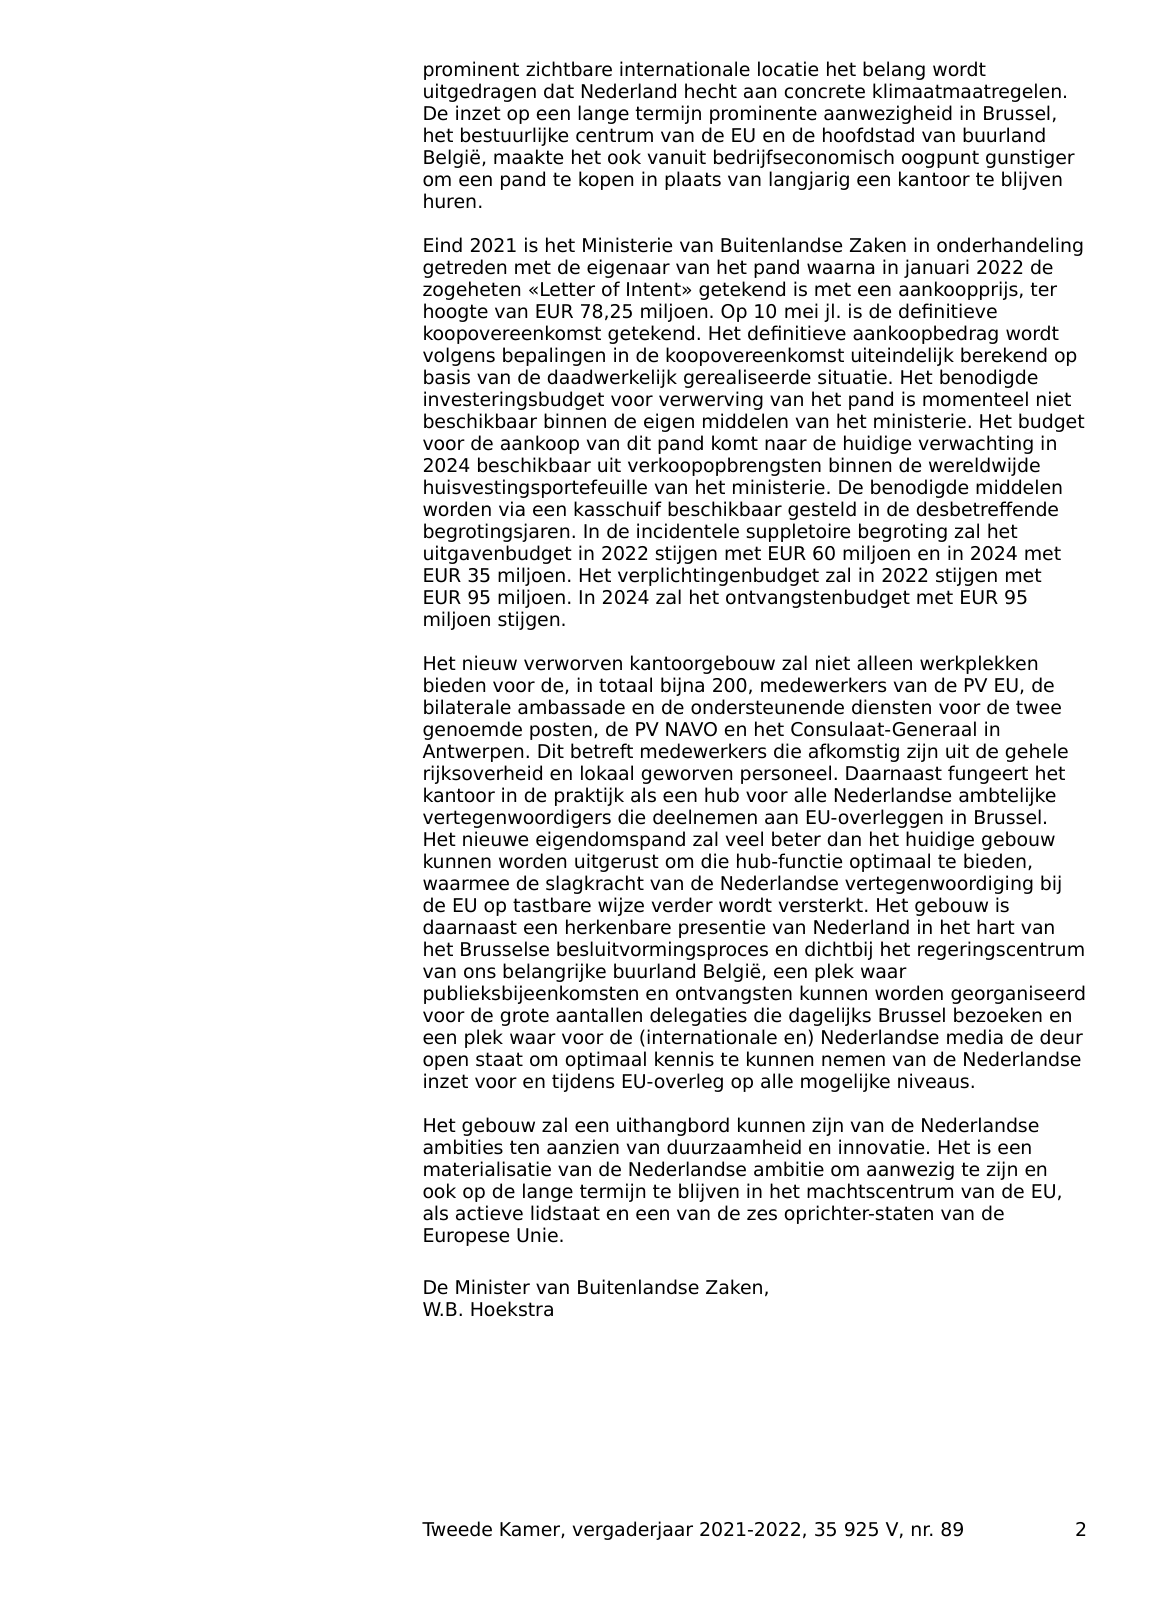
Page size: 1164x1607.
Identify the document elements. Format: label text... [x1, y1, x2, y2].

text Eind 2021 is het Ministerie van Buitenlandse Zaken in onderhandeling getreden met de eigenaar van het pand waarna in januari 2022 de zogeheten «Letter of Intent» getekend is met een aankoopprijs, ter hoogte van EUR 78,25 miljoen. Op 10 mei jl. is de definitieve koopovereenkomst getekend. Het definitieve aankoopbedrag wordt volgens bepalingen in de koopovereenkomst uiteindelijk berekend op basis van de daadwerkelijk gerealiseerde situatie. Het benodigde investeringsbudget voor verwerving van het pand is momenteel niet beschikbaar binnen de eigen middelen van het ministerie. Het budget voor de aankoop van dit pand komt naar de huidige verwachting in 2024 beschikbaar uit verkoopopbrengsten binnen de wereldwijde huisvestingsportefeuille van het ministerie. De benodigde middelen worden via een kasschuif beschikbaar gesteld in de desbetreffende begrotingsjaren. In de incidentele suppletoire begroting zal het uitgavenbudget in 2022 stijgen met EUR 60 miljoen en in 2024 met EUR 35 miljoen. Het verplichtingenbudget zal in 2022 stijgen met EUR 95 miljoen. In 2024 zal het ontvangstenbudget met EUR 95 miljoen stijgen. [422, 235, 1087, 631]
text Het gebouw zal een uithangbord kunnen zijn van de Nederlandse ambities ten aanzien van duurzaamheid en innovatie. Het is een materialisatie van de Nederlandse ambitie om aanwezig te zijn en ook op de lange termijn te blijven in het machtscentrum van de EU, als actieve lidstaat en een van de zes oprichter-staten van de Europese Unie. [422, 1115, 1087, 1247]
text De Minister van Buitenlandse Zaken, W.B. Hoekstra [422, 1277, 1087, 1321]
text prominent zichtbare internationale locatie het belang wordt uitgedragen dat Nederland hecht aan concrete klimaatmaatregelen. De inzet op een lange termijn prominente aanwezigheid in Brussel, het bestuurlijke centrum van de EU en de hoofdstad van buurland België, maakte het ook vanuit bedrijfseconomisch oogpunt gunstiger om een pand te kopen in plaats van langjarig een kantoor te blijven huren. [422, 59, 1087, 213]
text Het nieuw verworven kantoorgebouw zal niet alleen werkplekken bieden voor de, in totaal bijna 200, medewerkers van de PV EU, de bilaterale ambassade en de ondersteunende diensten voor de twee genoemde posten, de PV NAVO en het Consulaat-Generaal in Antwerpen. Dit betreft medewerkers die afkomstig zijn uit de gehele rijksoverheid en lokaal geworven personeel. Daarnaast fungeert het kantoor in de praktijk als een hub voor alle Nederlandse ambtelijke vertegenwoordigers die deelnemen aan EU-overleggen in Brussel. Het nieuwe eigendomspand zal veel beter dan het huidige gebouw kunnen worden uitgerust om die hub-functie optimaal te bieden, waarmee de slagkracht van de Nederlandse vertegenwoordiging bij de EU op tastbare wijze verder wordt versterkt. Het gebouw is daarnaast een herkenbare presentie van Nederland in het hart van het Brusselse besluitvormingsproces en dichtbij het regeringscentrum van ons belangrijke buurland België, een plek waar publieksbijeenkomsten en ontvangsten kunnen worden georganiseerd voor de grote aantallen delegaties die dagelijks Brussel bezoeken en een plek waar voor de (internationale en) Nederlandse media de deur open staat om optimaal kennis te kunnen nemen van de Nederlandse inzet voor en tijdens EU-overleg op alle mogelijke niveaus. [422, 653, 1087, 1092]
